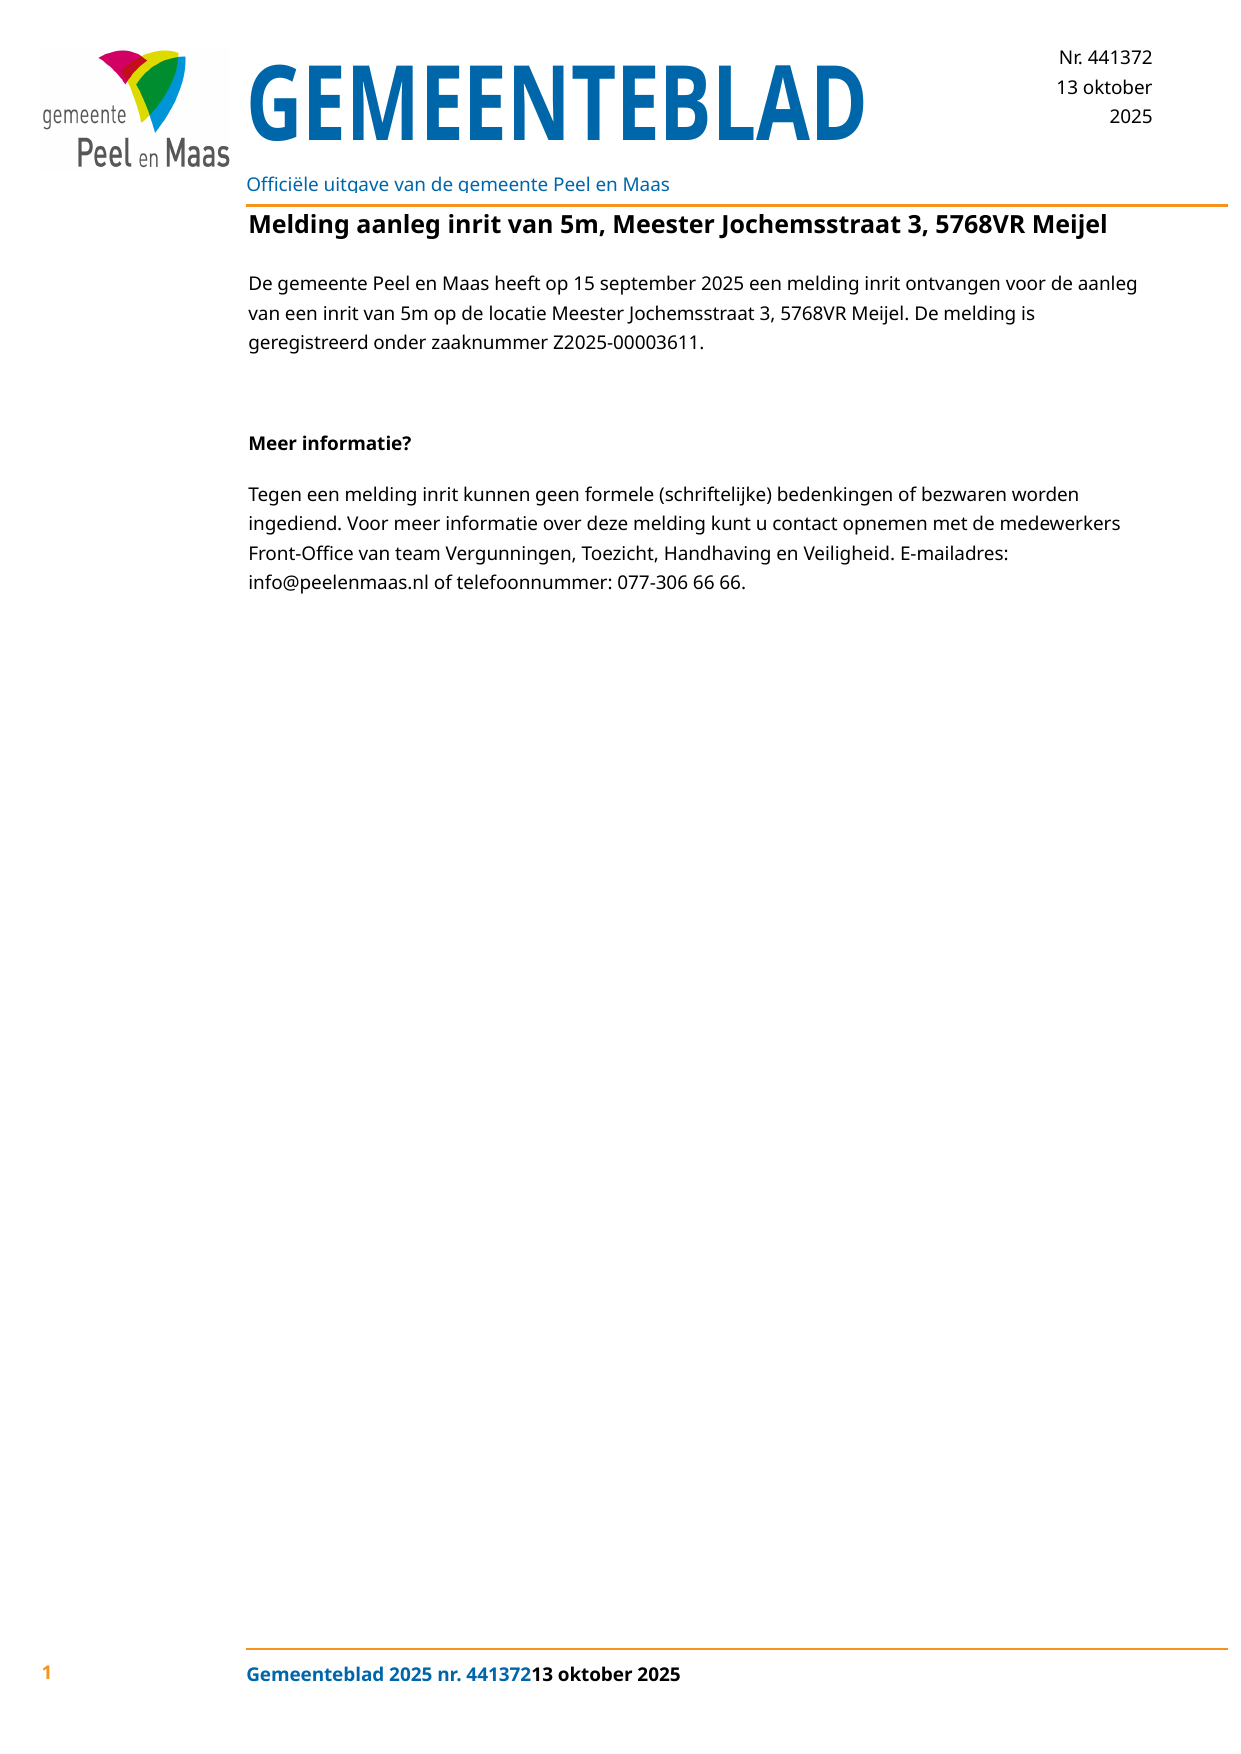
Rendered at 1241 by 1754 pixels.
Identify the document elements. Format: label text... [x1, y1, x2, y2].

picture [41, 47, 231, 172]
text Melding aanleg inrit van 5m, Meester Jochemsstraat 3, 5768VR Meijel [248, 207, 1152, 241]
text Meer informatie? [248, 430, 1152, 456]
text De gemeente Peel en Maas heeft op 15 september 2025 een melding inrit ontvangen voor de aanleg van een inrit van 5m op de locatie Meester Jochemsstraat 3, 5768VR Meijel. De melding is geregistreerd onder zaaknummer Z2025-00003611. [248, 270, 1152, 355]
text Tegen een melding inrit kunnen geen formele (schriftelijke) bedenkingen of bezwaren worden ingediend. Voor meer informatie over deze melding kunt u contact opnemen met de medewerkers Front-Office van team Vergunningen, Toezicht, Handhaving en Veiligheid. E-mailadres: info@peelenmaas.nl of telefoonnummer: 077-306 66 66. [248, 481, 1152, 595]
